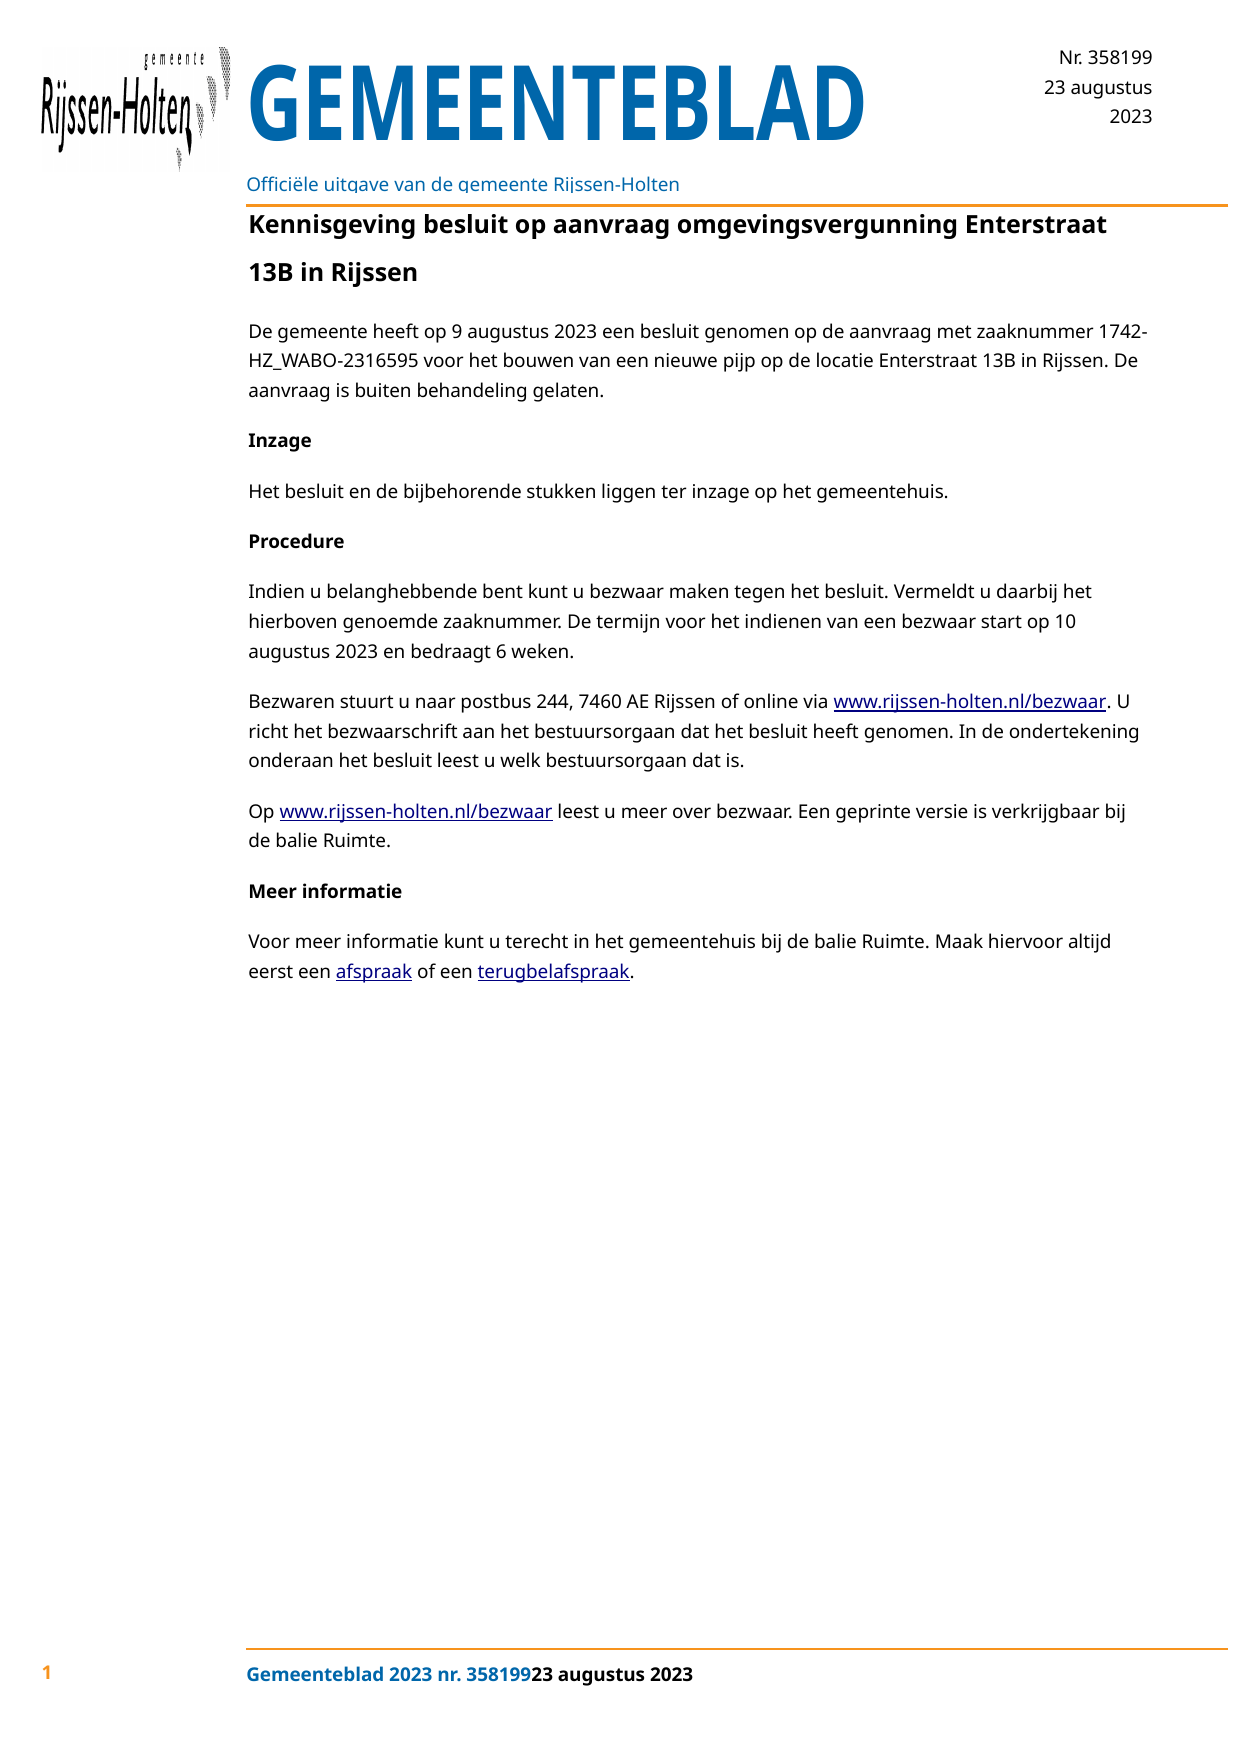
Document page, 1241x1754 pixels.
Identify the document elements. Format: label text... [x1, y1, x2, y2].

text Indien u belanghebbende bent kunt u bezwaar maken tegen het besluit. Vermeldt u daarbij het hierboven genoemde zaaknummer. De termijn voor het indienen van een bezwaar start op 10 augustus 2023 en bedraagt 6 weken. [248, 579, 1152, 664]
text Het besluit en de bijbehorende stukken liggen ter inzage op het gemeentehuis. [248, 478, 1152, 504]
text Kennisgeving besluit op aanvraag omgevingsvergunning Enterstraat 13B in Rijssen [248, 207, 1152, 288]
text Voor meer informatie kunt u terecht in het gemeentehuis bij de balie Ruimte. Maak hiervoor altijd eerst een afspraak of een terugbelafspraak. [248, 928, 1152, 984]
text Bezwaren stuurt u naar postbus 244, 7460 AE Rijssen of online via www.rijssen-holten.nl/bezwaar. U richt het bezwaarschrift aan het bestuursorgaan dat het besluit heeft genomen. In de ondertekening onderaan het besluit leest u welk bestuursorgaan dat is. [248, 688, 1152, 773]
text De gemeente heeft op 9 augustus 2023 een besluit genomen op de aanvraag met zaaknummer 1742-HZ_WABO-2316595 voor het bouwen van een nieuwe pijp op de locatie Enterstraat 13B in Rijssen. De aanvraag is buiten behandeling gelaten. [248, 318, 1152, 403]
picture [41, 47, 231, 172]
text Procedure [248, 528, 1152, 554]
text Inzage [248, 427, 1152, 453]
text Op www.rijssen-holten.nl/bezwaar leest u meer over bezwaar. Een geprinte versie is verkrijgbaar bij de balie Ruimte. [248, 798, 1152, 853]
text Meer informatie [248, 878, 1152, 904]
